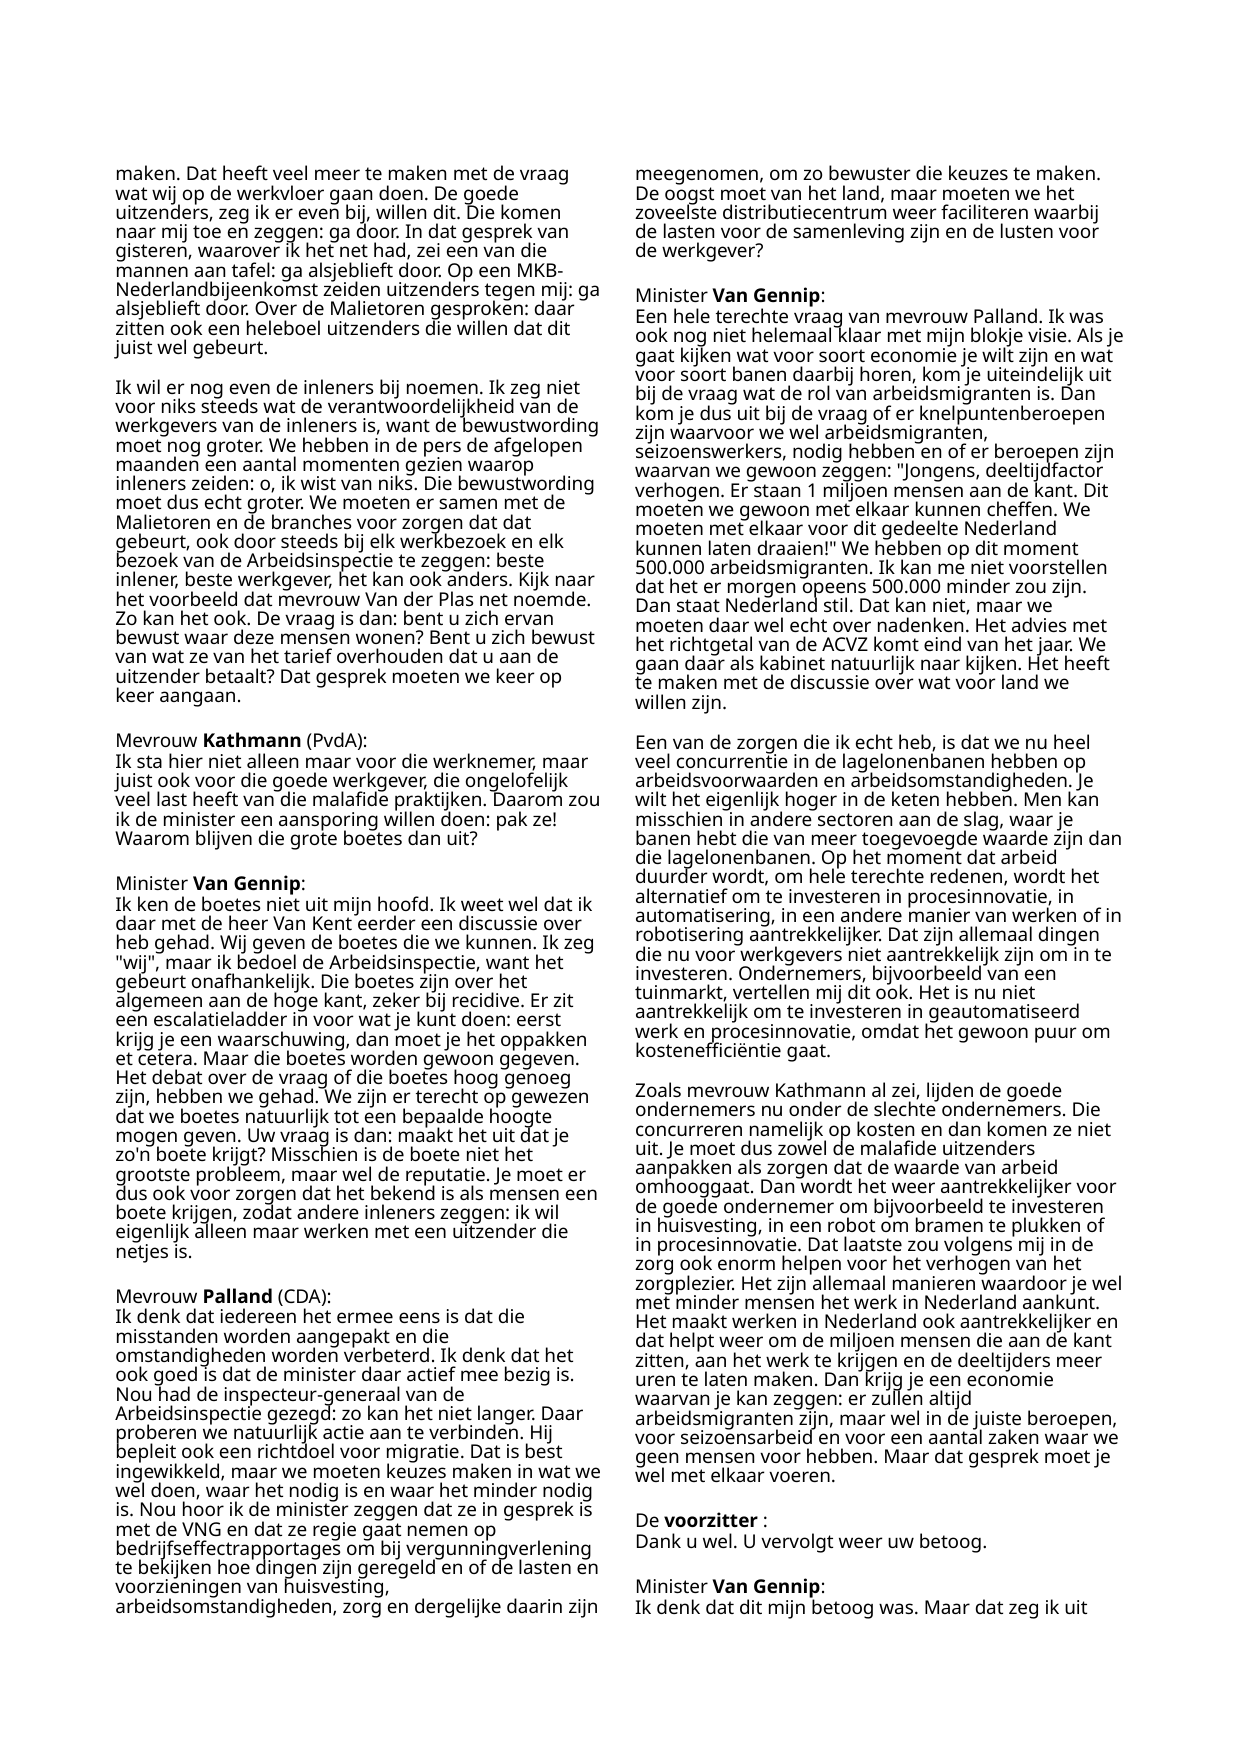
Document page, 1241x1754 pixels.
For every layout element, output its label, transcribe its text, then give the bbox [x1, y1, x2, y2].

text Mevrouw Kathmann (PvdA): [115, 727, 605, 753]
text Ik wil er nog even de inleners bij noemen. Ik zeg niet voor niks steeds wat de verantwoordelijkheid van de werkgevers van de inleners is, want de bewustwording moet nog groter. We hebben in de pers de afgelopen maanden een aantal momenten gezien waarop inleners zeiden: o, ik wist van niks. Die bewustwording moet dus echt groter. We moeten er samen met de Malietoren en de branches voor zorgen dat dat gebeurt, ook door steeds bij elk werkbezoek en elk bezoek van de Arbeidsinspectie te zeggen: beste inlener, beste werkgever, het kan ook anders. Kijk naar het voorbeeld dat mevrouw Van der Plas net noemde. Zo kan het ook. De vraag is dan: bent u zich ervan bewust waar deze mensen wonen? Bent u zich bewust van wat ze van het tarief overhouden dat u aan de uitzender betaalt? Dat gesprek moeten we keer op keer aangaan. [115, 379, 605, 706]
text meegenomen, om zo bewuster die keuzes te maken. De oogst moet van het land, maar moeten we het zoveelste distributiecentrum weer faciliteren waarbij de lasten voor de samenleving zijn en de lusten voor de werkgever? [635, 165, 1125, 262]
text Ik ken de boetes niet uit mijn hoofd. Ik weet wel dat ik daar met de heer Van Kent eerder een discussie over heb gehad. Wij geven de boetes die we kunnen. Ik zeg "wij", maar ik bedoel de Arbeidsinspectie, want het gebeurt onafhankelijk. Die boetes zijn over het algemeen aan de hoge kant, zeker bij recidive. Er zit een escalatieladder in voor wat je kunt doen: eerst krijg je een waarschuwing, dan moet je het oppakken et cetera. Maar die boetes worden gewoon gegeven. Het debat over de vraag of die boetes hoog genoeg zijn, hebben we gehad. We zijn er terecht op gewezen dat we boetes natuurlijk tot een bepaalde hoogte mogen geven. Uw vraag is dan: maakt het uit dat je zo'n boete krijgt? Misschien is de boete niet het grootste probleem, maar wel de reputatie. Je moet er dus ook voor zorgen dat het bekend is als mensen een boete krijgen, zodat andere inleners zeggen: ik wil eigenlijk alleen maar werken met een uitzender die netjes is. [115, 896, 605, 1262]
text Ik sta hier niet alleen maar voor die werknemer, maar juist ook voor die goede werkgever, die ongelofelijk veel last heeft van die malafide praktijken. Daarom zou ik de minister een aansporing willen doen: pak ze! Waarom blijven die grote boetes dan uit? [115, 753, 605, 849]
text Minister Van Gennip: [635, 1573, 1125, 1599]
text Dank u wel. U vervolgt weer uw betoog. [635, 1533, 1125, 1552]
text Minister Van Gennip: [115, 870, 605, 896]
text Een hele terechte vraag van mevrouw Palland. Ik was ook nog niet helemaal klaar met mijn blokje visie. Als je gaat kijken wat voor soort economie je wilt zijn en wat voor soort banen daarbij horen, kom je uiteindelijk uit bij de vraag wat de rol van arbeidsmigranten is. Dan kom je dus uit bij de vraag of er knelpuntenberoepen zijn waarvoor we wel arbeidsmigranten, seizoenswerkers, nodig hebben en of er beroepen zijn waarvan we gewoon zeggen: "Jongens, deeltijdfactor verhogen. Er staan 1 miljoen mensen aan de kant. Dit moeten we gewoon met elkaar kunnen cheffen. We moeten met elkaar voor dit gedeelte Nederland kunnen laten draaien!" We hebben op dit moment 500.000 arbeidsmigranten. Ik kan me niet voorstellen dat het er morgen opeens 500.000 minder zou zijn. Dan staat Nederland stil. Dat kan niet, maar we moeten daar wel echt over nadenken. Het advies met het richtgetal van de ACVZ komt eind van het jaar. We gaan daar als kabinet natuurlijk naar kijken. Het heeft te maken met de discussie over wat voor land we willen zijn. [635, 308, 1125, 713]
text Mevrouw Palland (CDA): [115, 1283, 605, 1308]
text De voorzitter : [635, 1507, 1125, 1533]
text Zoals mevrouw Kathmann al zei, lijden de goede ondernemers nu onder de slechte ondernemers. Die concurreren namelijk op kosten en dan komen ze niet uit. Je moet dus zowel de malafide uitzenders aanpakken als zorgen dat de waarde van arbeid omhooggaat. Dan wordt het weer aantrekkelijker voor de goede ondernemer om bijvoorbeeld te investeren in huisvesting, in een robot om bramen te plukken of in procesinnovatie. Dat laatste zou volgens mij in de zorg ook enorm helpen voor het verhogen van het zorgplezier. Het zijn allemaal manieren waardoor je wel met minder mensen het werk in Nederland aankunt. Het maakt werken in Nederland ook aantrekkelijker en dat helpt weer om de miljoen mensen die aan de kant zitten, aan het werk te krijgen en de deeltijders meer uren te laten maken. Dan krijg je een economie waarvan je kan zeggen: er zullen altijd arbeidsmigranten zijn, maar wel in de juiste beroepen, voor seizoensarbeid en voor een aantal zaken waar we geen mensen voor hebben. Maar dat gesprek moet je wel met elkaar voeren. [635, 1082, 1125, 1487]
text Ik denk dat dit mijn betoog was. Maar dat zeg ik uit [635, 1599, 1125, 1618]
text Minister Van Gennip: [635, 282, 1125, 308]
text maken. Dat heeft veel meer te maken met de vraag wat wij op de werkvloer gaan doen. De goede uitzenders, zeg ik er even bij, willen dit. Die komen naar mij toe en zeggen: ga door. In dat gesprek van gisteren, waarover ik het net had, zei een van die mannen aan tafel: ga alsjeblieft door. Op een MKB-Nederlandbijeenkomst zeiden uitzenders tegen mij: ga alsjeblieft door. Over de Malietoren gesproken: daar zitten ook een heleboel uitzenders die willen dat dit juist wel gebeurt. [115, 165, 605, 358]
text Een van de zorgen die ik echt heb, is dat we nu heel veel concurrentie in de lagelonenbanen hebben op arbeidsvoorwaarden en arbeidsomstandigheden. Je wilt het eigenlijk hoger in de keten hebben. Men kan misschien in andere sectoren aan de slag, waar je banen hebt die van meer toegevoegde waarde zijn dan die lagelonenbanen. Op het moment dat arbeid duurder wordt, om hele terechte redenen, wordt het alternatief om te investeren in procesinnovatie, in automatisering, in een andere manier van werken of in robotisering aantrekkelijker. Dat zijn allemaal dingen die nu voor werkgevers niet aantrekkelijk zijn om in te investeren. Ondernemers, bijvoorbeeld van een tuinmarkt, vertellen mij dit ook. Het is nu niet aantrekkelijk om te investeren in geautomatiseerd werk en procesinnovatie, omdat het gewoon puur om kostenefficiëntie gaat. [635, 734, 1125, 1061]
text Ik denk dat iedereen het ermee eens is dat die misstanden worden aangepakt en die omstandigheden worden verbeterd. Ik denk dat het ook goed is dat de minister daar actief mee bezig is. Nou had de inspecteur-generaal van de Arbeidsinspectie gezegd: zo kan het niet langer. Daar proberen we natuurlijk actie aan te verbinden. Hij bepleit ook een richtdoel voor migratie. Dat is best ingewikkeld, maar we moeten keuzes maken in wat we wel doen, waar het nodig is en waar het minder nodig is. Nou hoor ik de minister zeggen dat ze in gesprek is met de VNG en dat ze regie gaat nemen op bedrijfseffectrapportages om bij vergunningverlening te bekijken hoe dingen zijn geregeld en of de lasten en voorzieningen van huisvesting, arbeidsomstandigheden, zorg en dergelijke daarin zijn [115, 1308, 605, 1617]
